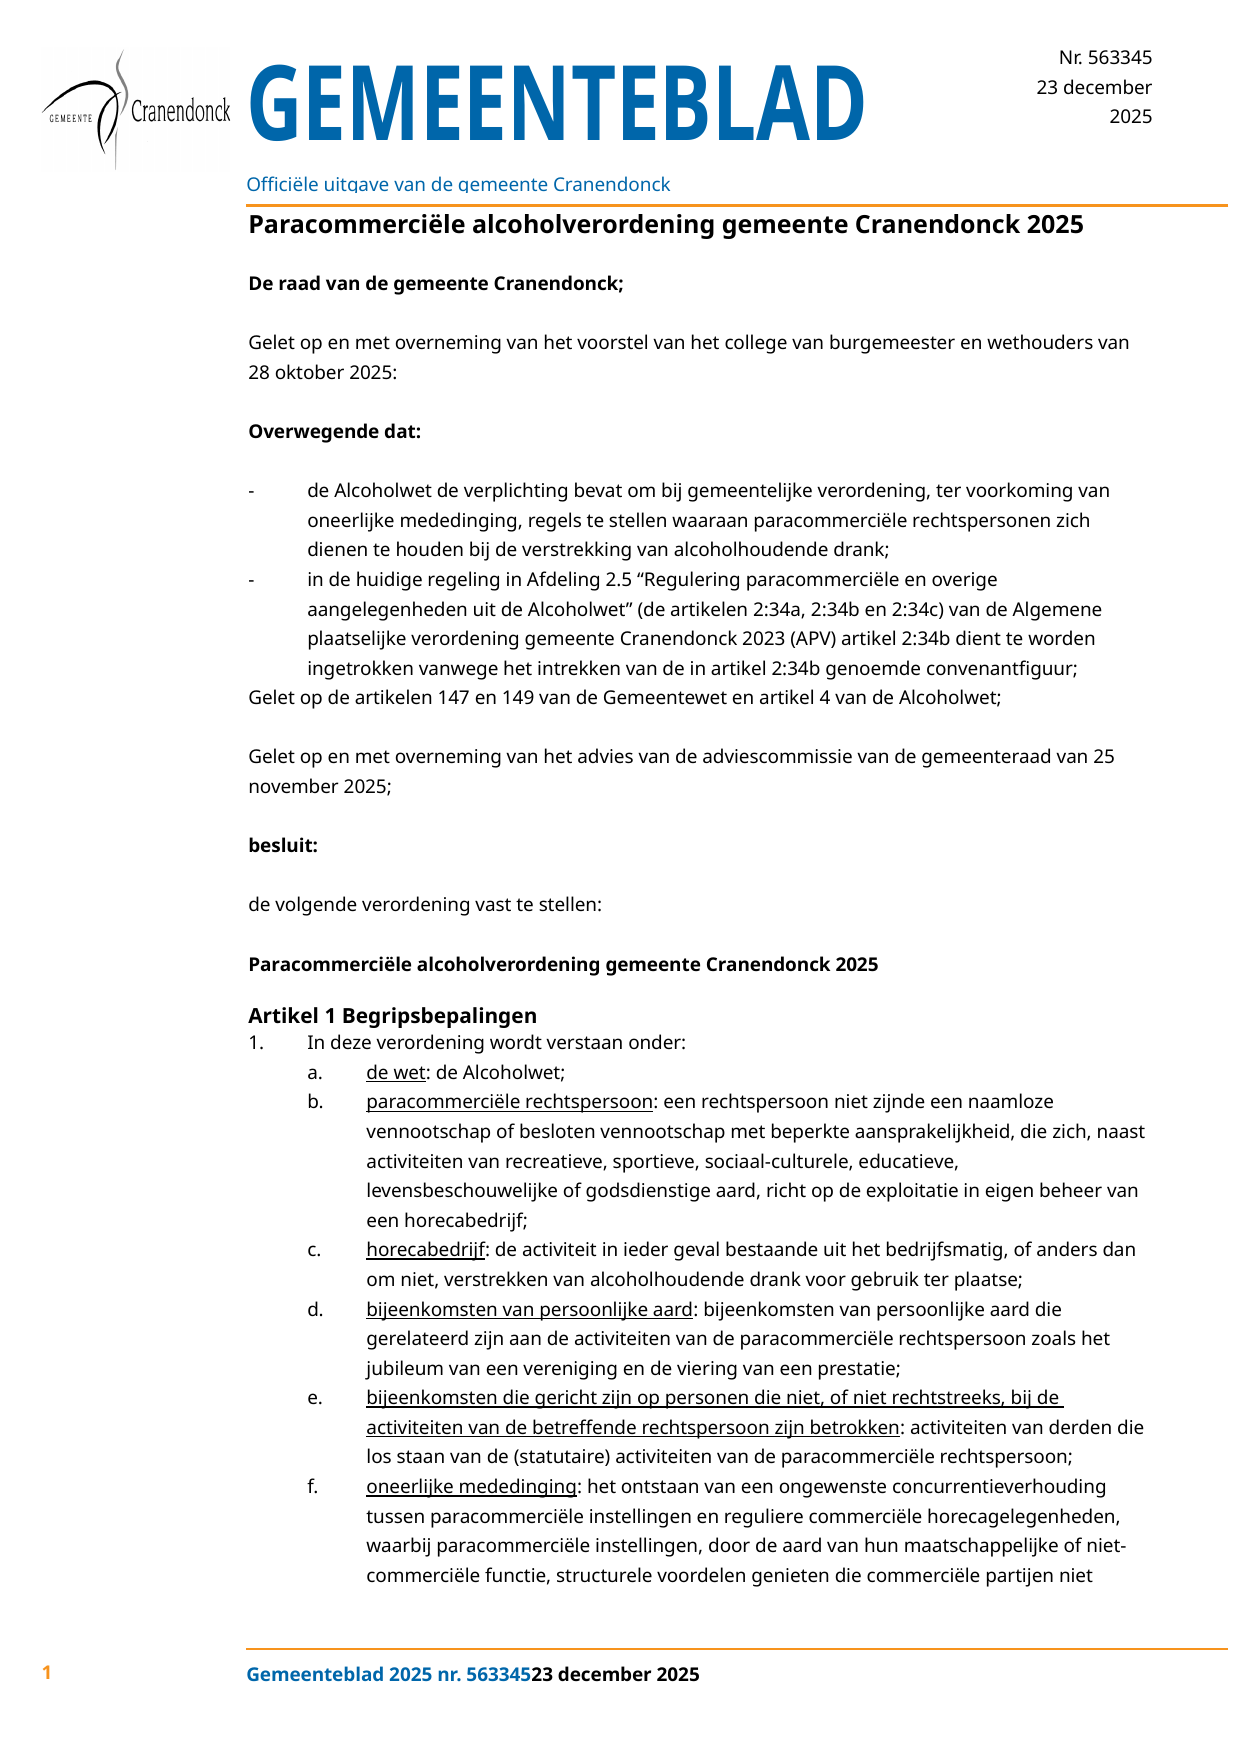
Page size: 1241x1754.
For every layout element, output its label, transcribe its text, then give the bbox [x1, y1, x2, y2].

list oneerlijke mededinging: het ontstaan van een ongewenste concurrentieverhouding tussen paracommerciële instellingen en reguliere commerciële horecagelegenheden, waarbij paracommerciële instellingen, door de aard van hun maatschappelijke of niet-commerciële functie, structurele voordelen genieten die commerciële partijen niet [307, 1473, 1152, 1588]
list horecabedrijf: de activiteit in ieder geval bestaande uit het bedrijfsmatig, of anders dan om niet, verstrekken van alcoholhoudende drank voor gebruik ter plaatse; [307, 1237, 1152, 1292]
text Gelet op de artikelen 147 en 149 van de Gemeentewet en artikel 4 van de Alcoholwet; [248, 684, 1152, 710]
list in de huidige regeling in Afdeling 2.5 “Regulering paracommerciële en overige aangelegenheden uit de Alcoholwet” (de artikelen 2:34a, 2:34b en 2:34c) van de Algemene plaatselijke verordening gemeente Cranendonck 2023 (APV) artikel 2:34b dient te worden ingetrokken vanwege het intrekken van de in artikel 2:34b genoemde convenantfiguur; [248, 566, 1152, 681]
list bijeenkomsten van persoonlijke aard: bijeenkomsten van persoonlijke aard die gerelateerd zijn aan de activiteiten van de paracommerciële rechtspersoon zoals het jubileum van een vereniging en de viering van een prestatie; [307, 1296, 1152, 1381]
text Paracommerciële alcoholverordening gemeente Cranendonck 2025 [248, 207, 1152, 241]
list paracommerciële rechtspersoon: een rechtspersoon niet zijnde een naamloze vennootschap of besloten vennootschap met beperkte aansprakelijkheid, die zich, naast activiteiten van recreatieve, sportieve, sociaal-culturele, educatieve, levensbeschouwelijke of godsdienstige aard, richt op de exploitatie in eigen beheer van een horecabedrijf; [307, 1089, 1152, 1233]
text De raad van de gemeente Cranendonck; [248, 270, 1152, 296]
text de volgende verordening vast te stellen: [248, 892, 1152, 917]
text Overwegende dat: [248, 418, 1152, 444]
text Gelet op en met overneming van het voorstel van het college van burgemeester en wethouders van 28 oktober 2025: [248, 329, 1152, 385]
text Gelet op en met overneming van het advies van de adviescommissie van de gemeenteraad van 25 november 2025; [248, 744, 1152, 799]
text besluit: [248, 832, 1152, 858]
picture [41, 47, 231, 172]
list de Alcoholwet de verplichting bevat om bij gemeentelijke verordening, ter voorkoming van oneerlijke mededinging, regels te stellen waaraan paracommerciële rechtspersonen zich dienen te houden bij de verstrekking van alcoholhoudende drank; [248, 477, 1152, 562]
list bijeenkomsten die gericht zijn op personen die niet, of niet rechtstreeks, bij de activiteiten van de betreffende rechtspersoon zijn betrokken: activiteiten van derden die los staan van de (statutaire) activiteiten van de paracommerciële rechtspersoon; [307, 1384, 1152, 1469]
list de wet: de Alcoholwet; [307, 1059, 1152, 1085]
text Artikel 1 Begripsbepalingen [248, 1001, 1152, 1029]
list In deze verordening wordt verstaan onder: [248, 1029, 1152, 1055]
text Paracommerciële alcoholverordening gemeente Cranendonck 2025 [248, 951, 1152, 976]
